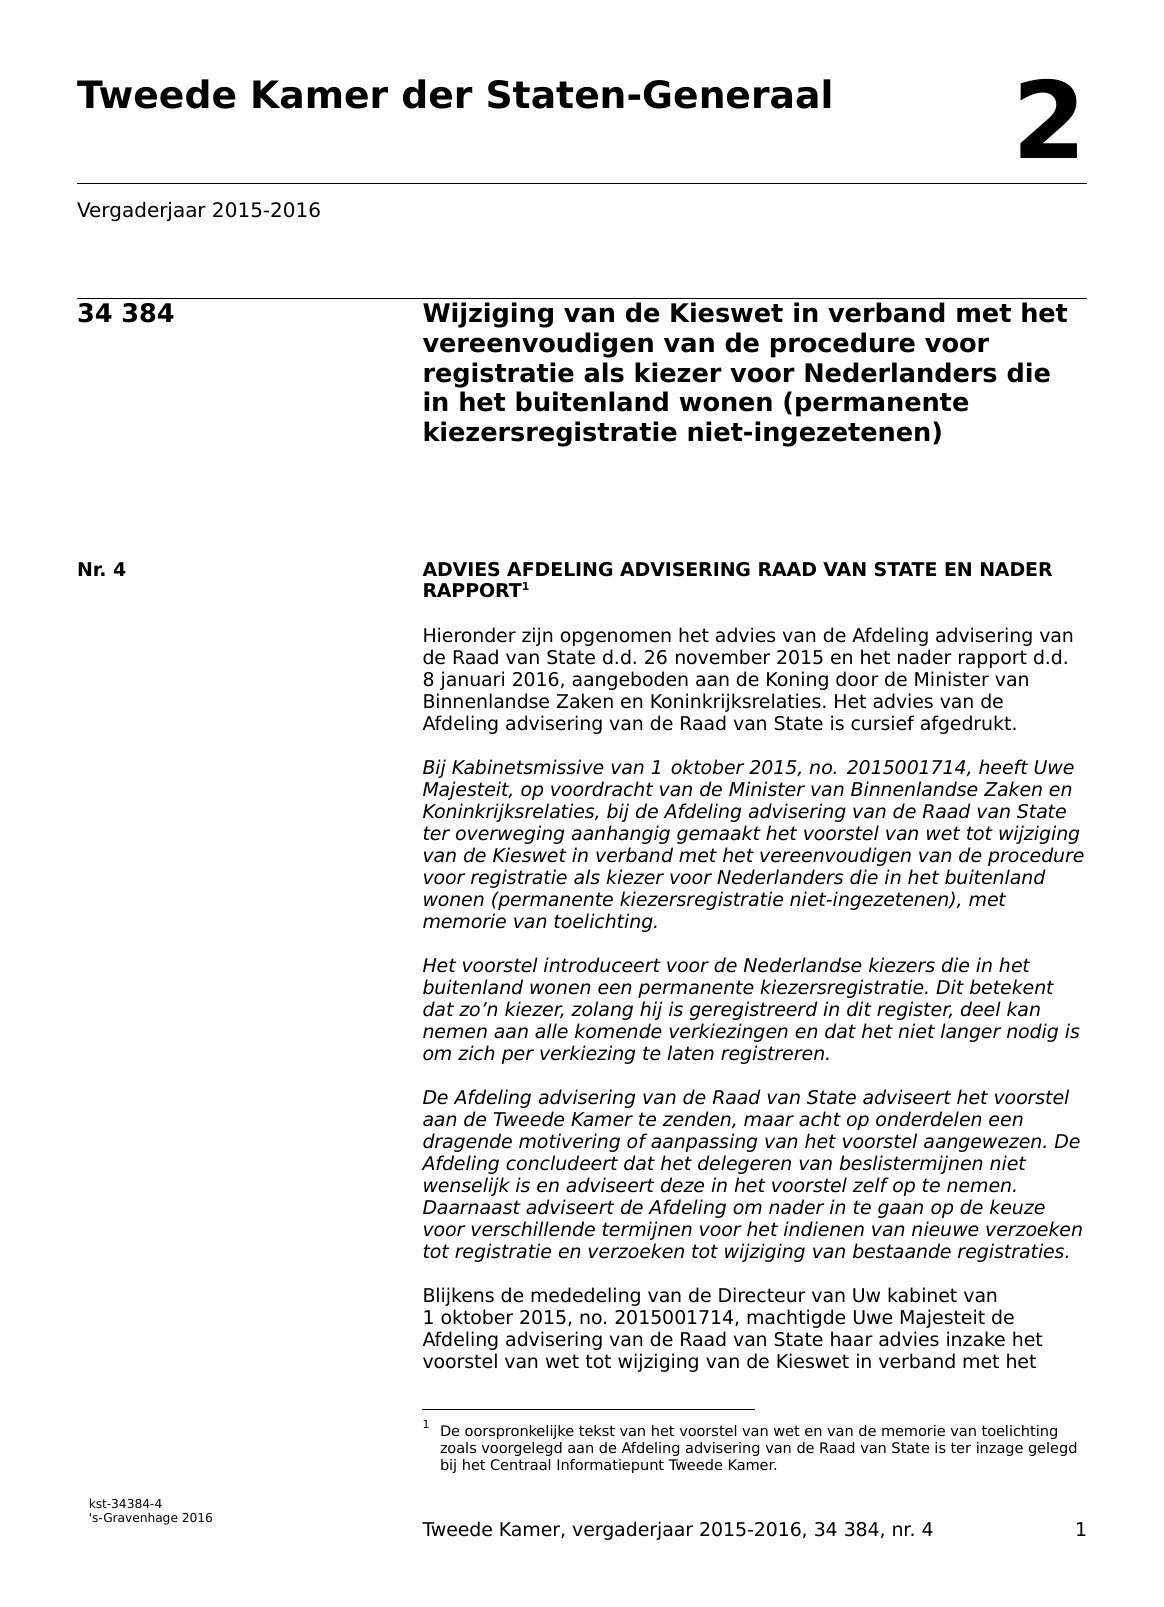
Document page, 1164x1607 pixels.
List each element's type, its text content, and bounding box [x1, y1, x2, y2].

table_header 2 [886, 59, 1087, 183]
text kst-34384-4 [88, 1497, 323, 1511]
subtitle 34 384 Wijziging van de Kieswet in verband met het vereenvoudigen van de procedure voor registratie als kiezer voor Nederlanders die in het buitenland wonen (permanente kiezersregistratie niet-ingezetenen) [77, 299, 1087, 447]
text De oorspronkelijke tekst van het voorstel van wet en van de memorie van toelichting zoals voorgelegd aan de Afdeling advisering van de Raad van State is ter inzage gelegd bij het Centraal Informatiepunt Tweede Kamer. [422, 1418, 1087, 1474]
text Bij Kabinetsmissive van 1 oktober 2015, no. 2015001714, heeft Uwe Majesteit, op voordracht van de Minister van Binnenlandse Zaken en Koninkrijksrelaties, bij de Afdeling advisering van de Raad van State ter overweging aanhangig gemaakt het voorstel van wet tot wijziging van de Kieswet in verband met het vereenvoudigen van de procedure voor registratie als kiezer voor Nederlanders die in het buitenland wonen (permanente kiezersregistratie niet-ingezetenen), met memorie van toelichting. [422, 757, 1087, 932]
text Hieronder zijn opgenomen het advies van de Afdeling advisering van de Raad van State d.d. 26 november 2015 en het nader rapport d.d. 8 januari 2016, aangeboden aan de Koning door de Minister van Binnenlandse Zaken en Koninkrijksrelaties. Het advies van de Afdeling advisering van de Raad van State is cursief afgedrukt. [422, 624, 1087, 734]
text Het voorstel introduceert voor de Nederlandse kiezers die in het buitenland wonen een permanente kiezersregistratie. Dit betekent dat zo’n kiezer, zolang hij is geregistreerd in dit register, deel kan nemen aan alle komende verkiezingen en dat het niet langer nodig is om zich per verkiezing te laten registreren. [422, 955, 1087, 1064]
text De Afdeling advisering van de Raad van State adviseert het voorstel aan de Tweede Kamer te zenden, maar acht op onderdelen een dragende motivering of aanpassing van het voorstel aangewezen. De Afdeling concludeert dat het delegeren van beslistermijnen niet wenselijk is en adviseert deze in het voorstel zelf op te nemen. Daarnaast adviseert de Afdeling om nader in te gaan op de keuze voor verschillende termijnen voor het indienen van nieuwe verzoeken tot registratie en verzoeken tot wijziging van bestaande registraties. [422, 1087, 1087, 1263]
text Blijkens de mededeling van de Directeur van Uw kabinet van 1 oktober 2015, no. 2015001714, machtigde Uwe Majesteit de Afdeling advisering van de Raad van State haar advies inzake het voorstel van wet tot wijziging van de Kieswet in verband met het [422, 1285, 1087, 1373]
text 's-Gravenhage 2016 [88, 1511, 323, 1525]
table_cell Vergaderjaar 2015-2016 [77, 184, 1087, 298]
subtitle Nr. 4 ADVIES AFDELING ADVISERING RAAD VAN STATE EN NADER RAPPORT [77, 558, 1087, 602]
table_header Tweede Kamer der Staten-Generaal [77, 59, 886, 183]
